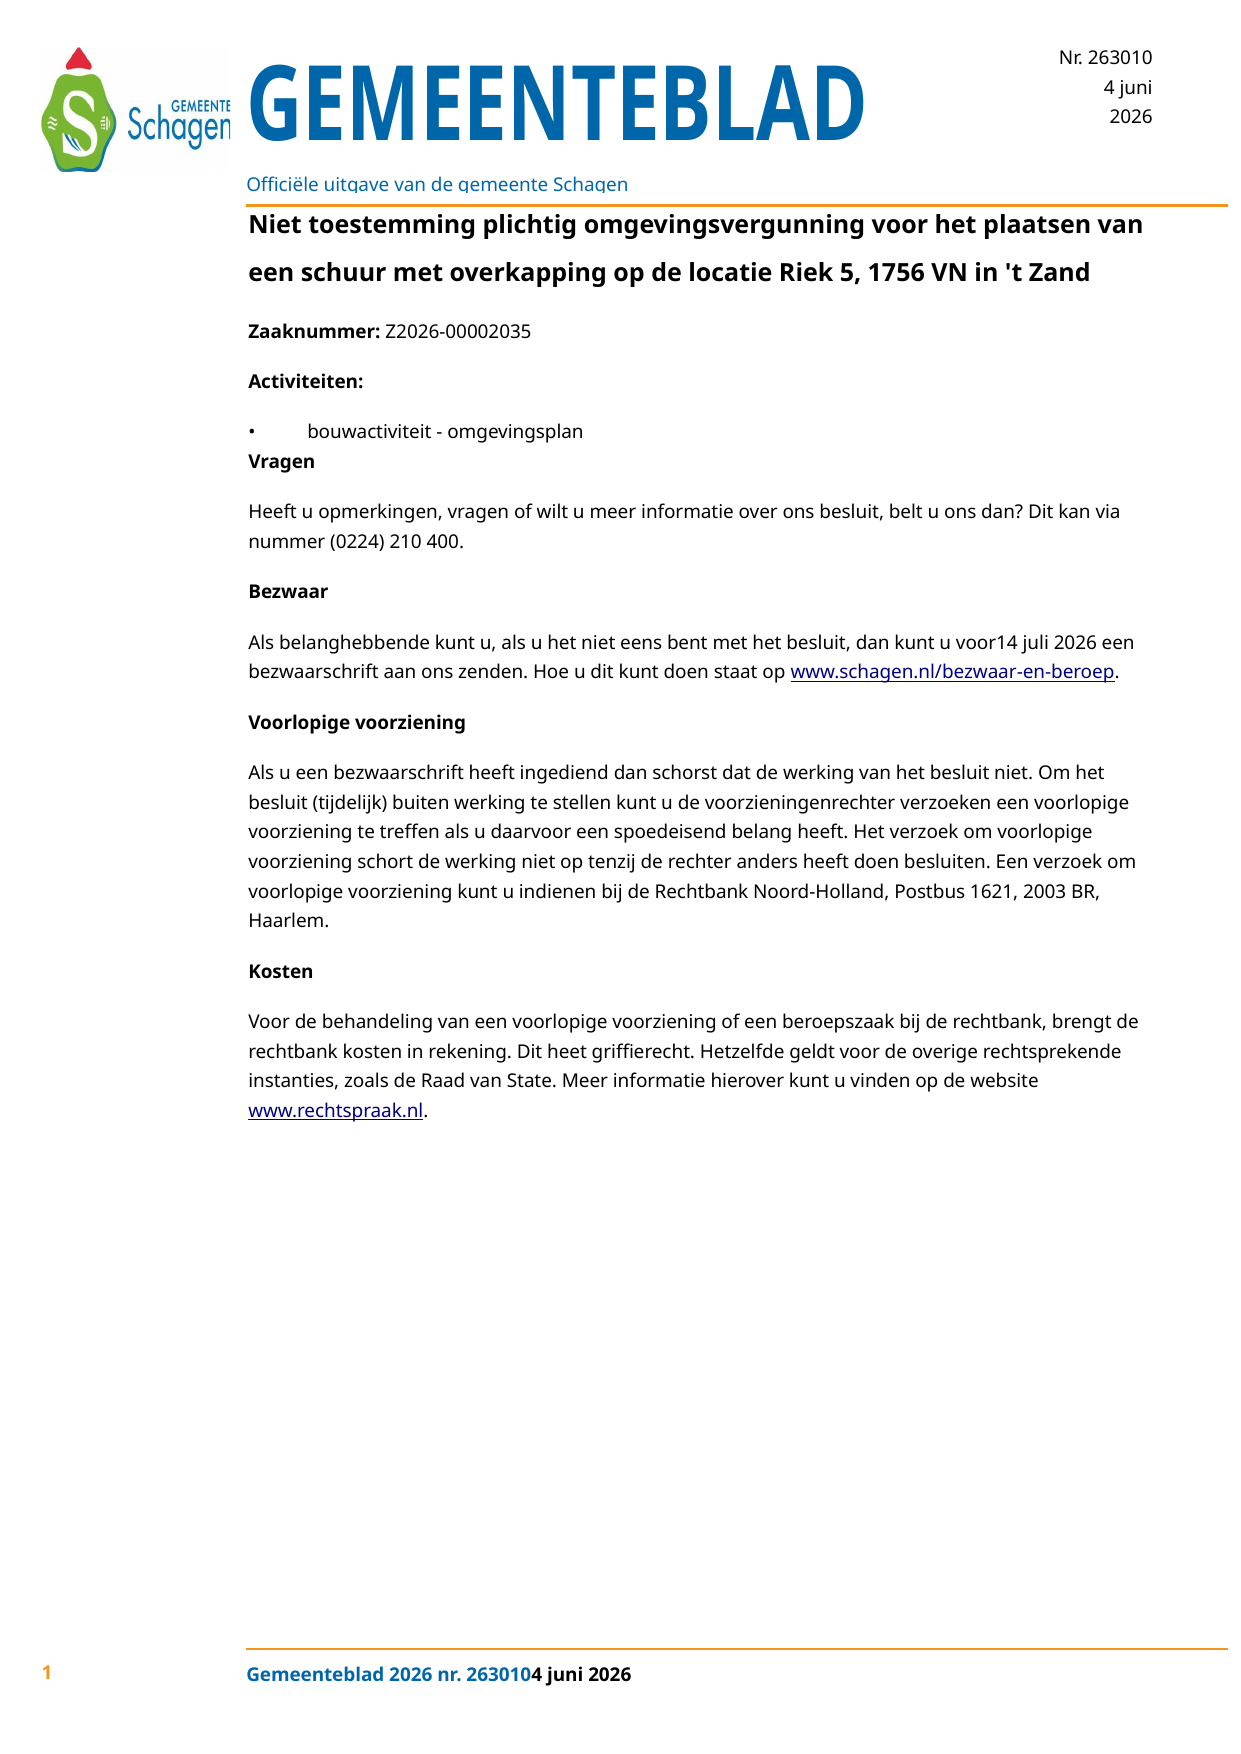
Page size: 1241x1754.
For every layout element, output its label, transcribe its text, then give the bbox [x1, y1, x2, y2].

picture [41, 47, 231, 172]
text Voor de behandeling van een voorlopige voorziening of een beroepszaak bij de rechtbank, brengt de rechtbank kosten in rekening. Dit heet griffierecht. Hetzelfde geldt voor de overige rechtsprekende instanties, zoals de Raad van State. Meer informatie hierover kunt u vinden op de website www.rechtspraak.nl. [248, 1008, 1152, 1123]
text Activiteiten: [248, 368, 1152, 394]
text Heeft u opmerkingen, vragen of wilt u meer informatie over ons besluit, belt u ons dan? Dit kan via nummer (0224) 210 400. [248, 499, 1152, 554]
text Kosten [248, 958, 1152, 984]
text Voorlopige voorziening [248, 709, 1152, 735]
text Niet toestemming plichtig omgevingsvergunning voor het plaatsen van een schuur met overkapping op de locatie Riek 5, 1756 VN in 't Zand [248, 207, 1152, 288]
text Vragen [248, 448, 1152, 474]
text Bezwaar [248, 579, 1152, 604]
text Als u een bezwaarschrift heeft ingediend dan schorst dat de werking van het besluit niet. Om het besluit (tijdelijk) buiten werking te stellen kunt u de voorzieningenrechter verzoeken een voorlopige voorziening te treffen als u daarvoor een spoedeisend belang heeft. Het verzoek om voorlopige voorziening schort de werking niet op tenzij de rechter anders heeft doen besluiten. Een verzoek om voorlopige voorziening kunt u indienen bij de Rechtbank Noord-Holland, Postbus 1621, 2003 BR, Haarlem. [248, 759, 1152, 933]
text Als belanghebbende kunt u, als u het niet eens bent met het besluit, dan kunt u voor14 juli 2026 een bezwaarschrift aan ons zenden. Hoe u dit kunt doen staat op www.schagen.nl/bezwaar-en-beroep. [248, 629, 1152, 684]
list bouwactiviteit - omgevingsplan [248, 419, 1152, 444]
text Zaaknummer: Z2026-00002035 [248, 318, 1152, 344]
